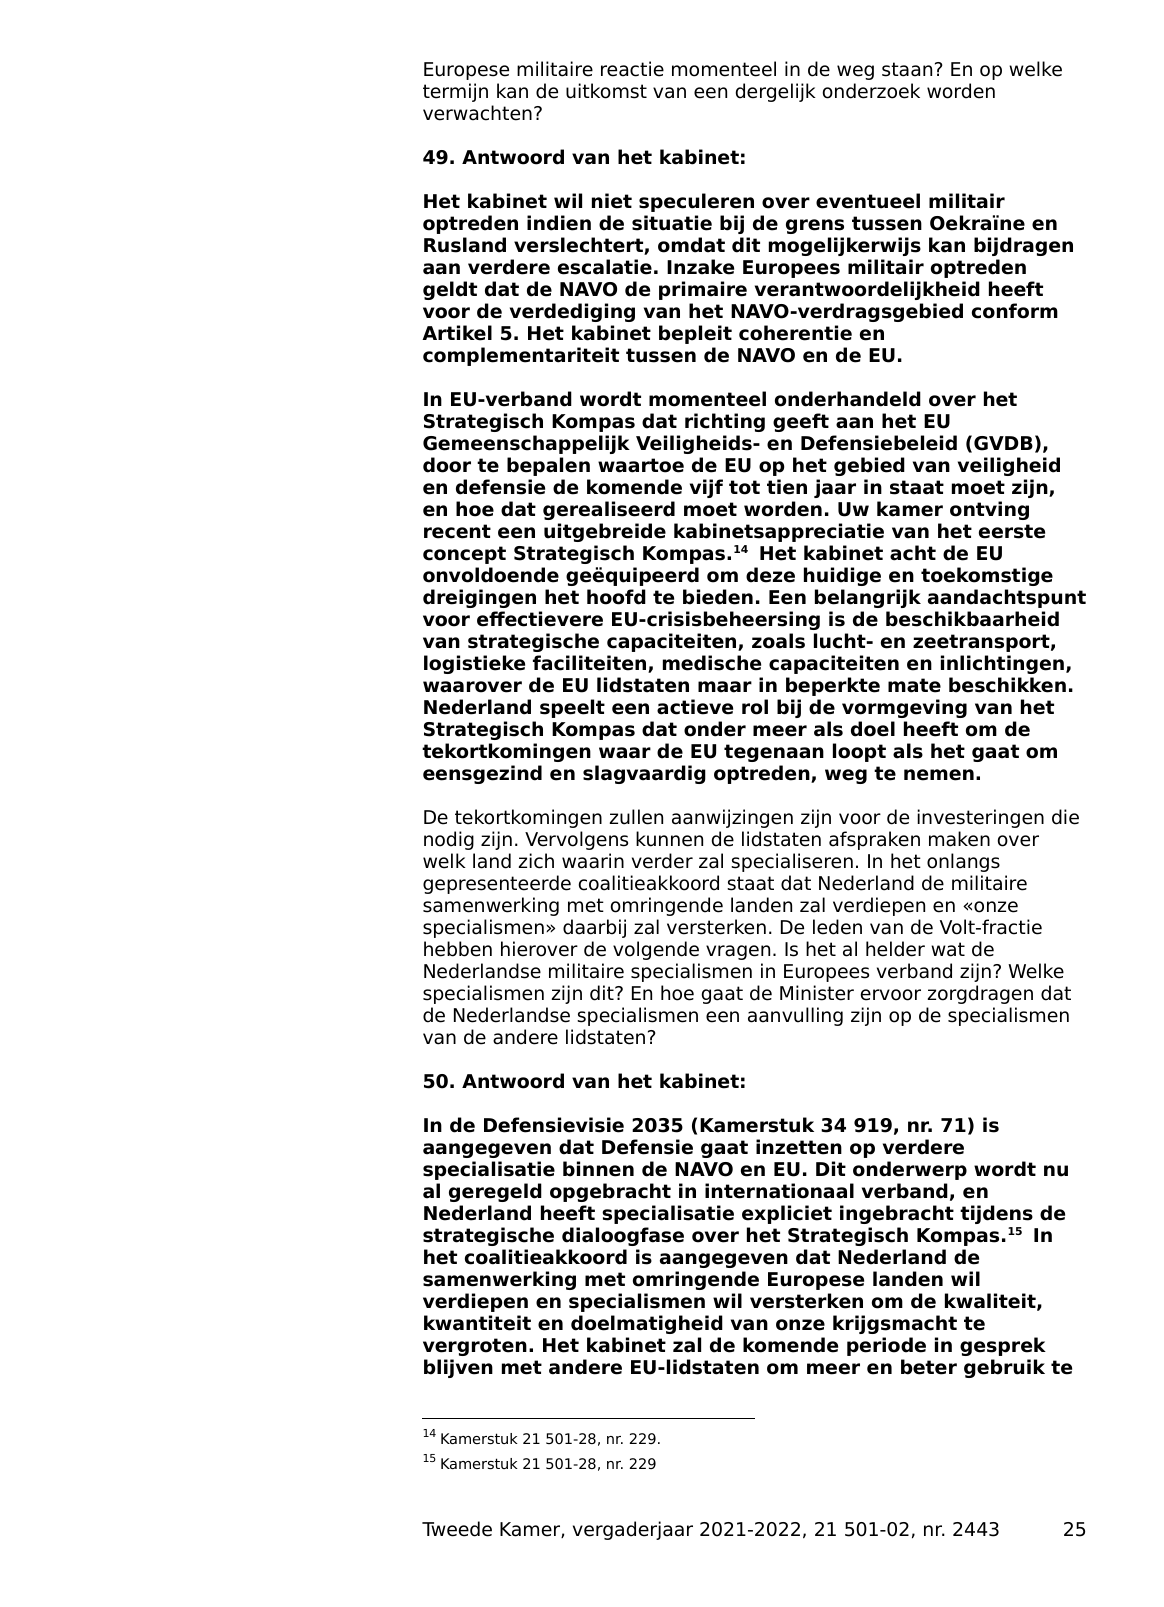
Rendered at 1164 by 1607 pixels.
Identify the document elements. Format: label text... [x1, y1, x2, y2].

subtitle 50. Antwoord van het kabinet: [422, 1071, 1087, 1093]
subtitle 49. Antwoord van het kabinet: [422, 147, 1087, 169]
text Het kabinet wil niet speculeren over eventueel militair optreden indien de situatie bij de grens tussen Oekraïne en Rusland verslechtert, omdat dit mogelijkerwijs kan bijdragen aan verdere escalatie. Inzake Europees militair optreden geldt dat de NAVO de primaire verantwoordelijkheid heeft voor de verdediging van het NAVO-verdragsgebied conform Artikel 5. Het kabinet bepleit coherentie en complementariteit tussen de NAVO en de EU. [422, 191, 1087, 367]
text In de Defensievisie 2035 (Kamerstuk 34 919, nr. 71) is aangegeven dat Defensie gaat inzetten op verdere specialisatie binnen de NAVO en EU. Dit onderwerp wordt nu al geregeld opgebracht in internationaal verband, en Nederland heeft specialisatie expliciet ingebracht tijdens de strategische dialoogfase over het Strategisch Kompas. In het coalitieakkoord is aangegeven dat Nederland de samenwerking met omringende Europese landen wil verdiepen en specialismen wil versterken om de kwaliteit, kwantiteit en doelmatigheid van onze krijgsmacht te vergroten. Het kabinet zal de komende periode in gesprek blijven met andere EU-lidstaten om meer en beter gebruik te [422, 1115, 1087, 1379]
text In EU-verband wordt momenteel onderhandeld over het Strategisch Kompas dat richting geeft aan het EU Gemeenschappelijk Veiligheids- en Defensiebeleid (GVDB), door te bepalen waartoe de EU op het gebied van veiligheid en defensie de komende vijf tot tien jaar in staat moet zijn, en hoe dat gerealiseerd moet worden. Uw kamer ontving recent een uitgebreide kabinetsappreciatie van het eerste concept Strategisch Kompas. Het kabinet acht de EU onvoldoende geëquipeerd om deze huidige en toekomstige dreigingen het hoofd te bieden. Een belangrijk aandachtspunt voor effectievere EU-crisisbeheersing is de beschikbaarheid van strategische capaciteiten, zoals lucht- en zeetransport, logistieke faciliteiten, medische capaciteiten en inlichtingen, waarover de EU lidstaten maar in beperkte mate beschikken. Nederland speelt een actieve rol bij de vormgeving van het Strategisch Kompas dat onder meer als doel heeft om de tekortkomingen waar de EU tegenaan loopt als het gaat om eensgezind en slagvaardig optreden, weg te nemen. [422, 389, 1087, 785]
text Europese militaire reactie momenteel in de weg staan? En op welke termijn kan de uitkomst van een dergelijk onderzoek worden verwachten? [422, 59, 1087, 125]
text Kamerstuk 21 501-28, nr. 229 [422, 1452, 1087, 1474]
text De tekortkomingen zullen aanwijzingen zijn voor de investeringen die nodig zijn. Vervolgens kunnen de lidstaten afspraken maken over welk land zich waarin verder zal specialiseren. In het onlangs gepresenteerde coalitieakkoord staat dat Nederland de militaire samenwerking met omringende landen zal verdiepen en «onze specialismen» daarbij zal versterken. De leden van de Volt-fractie hebben hierover de volgende vragen. Is het al helder wat de Nederlandse militaire specialismen in Europees verband zijn? Welke specialismen zijn dit? En hoe gaat de Minister ervoor zorgdragen dat de Nederlandse specialismen een aanvulling zijn op de specialismen van de andere lidstaten? [422, 807, 1087, 1049]
text Kamerstuk 21 501-28, nr. 229. [422, 1427, 1087, 1449]
